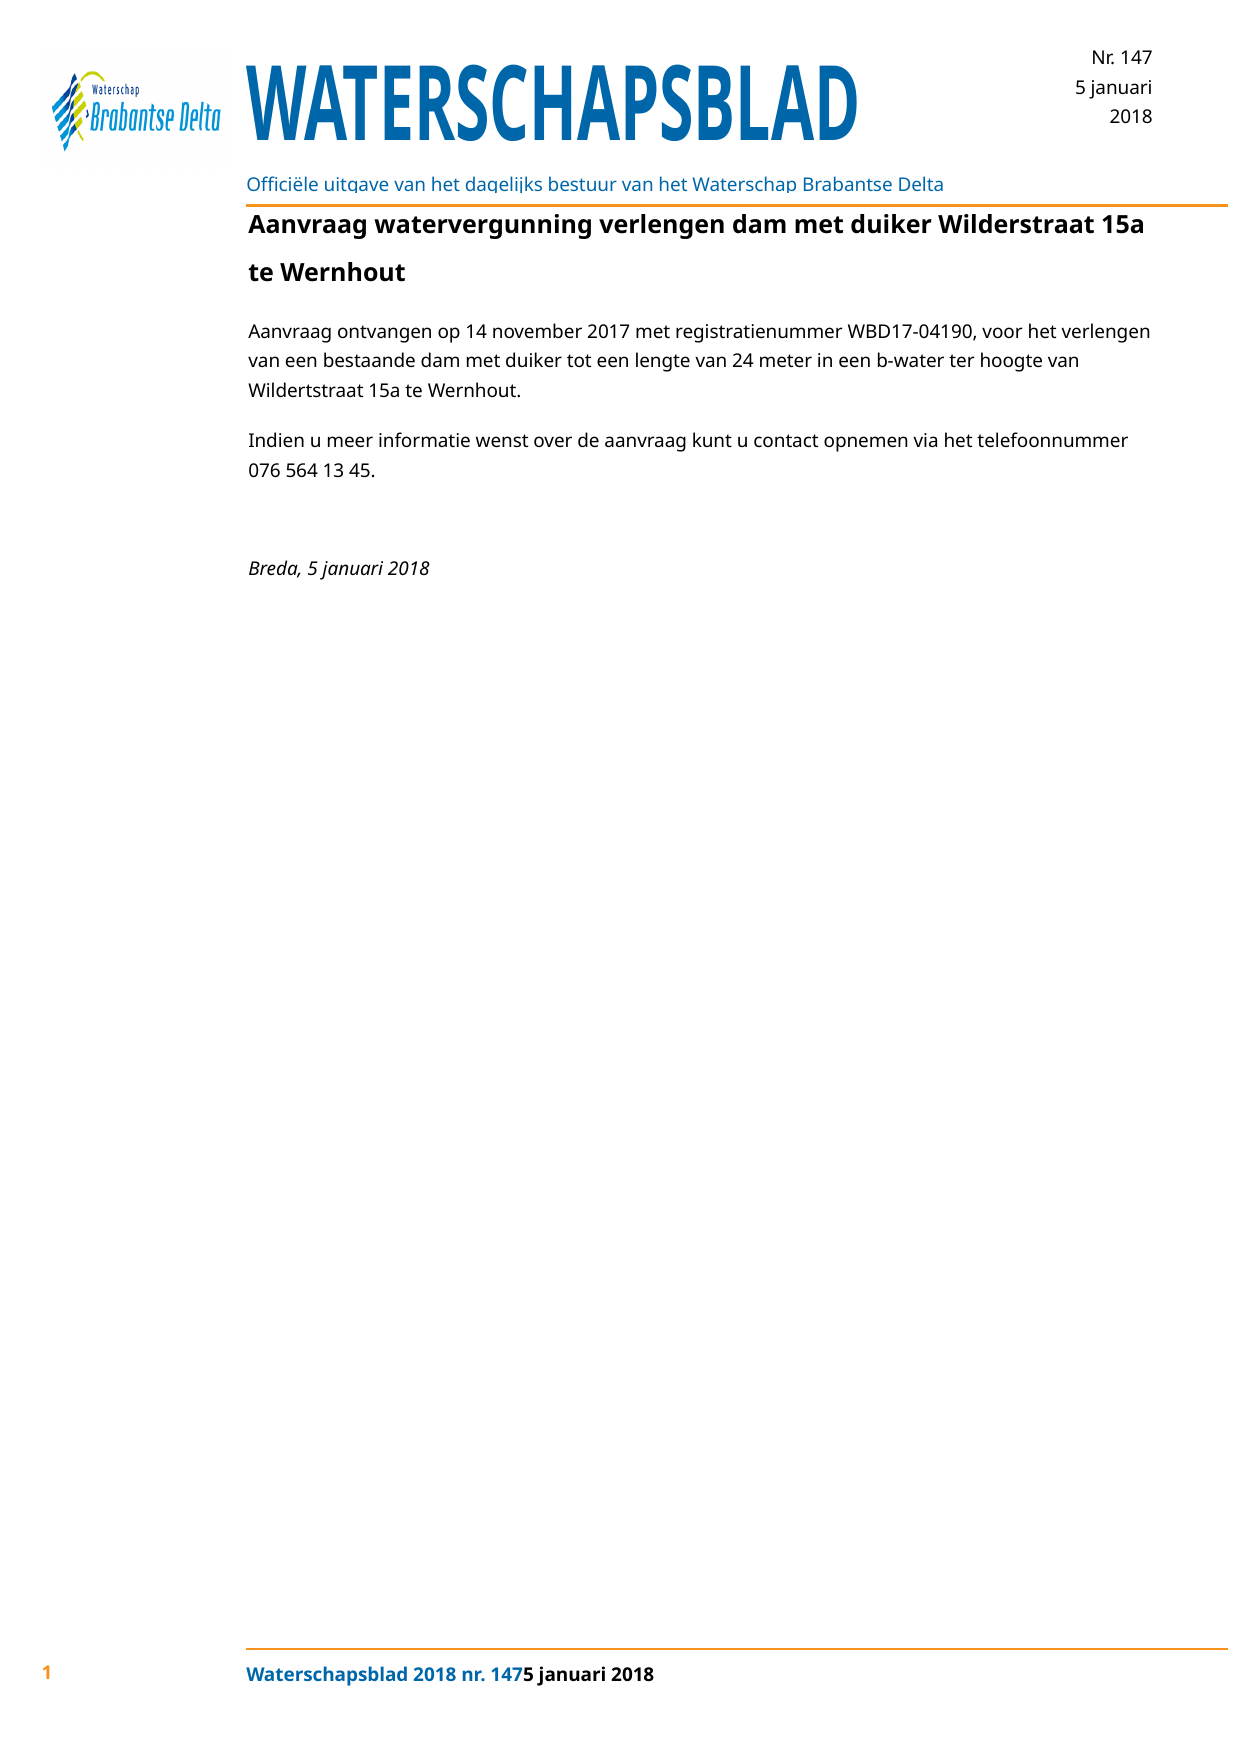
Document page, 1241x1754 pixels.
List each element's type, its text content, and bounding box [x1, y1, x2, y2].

picture [41, 47, 231, 172]
text Aanvraag ontvangen op 14 november 2017 met registratienummer WBD17-04190, voor het verlengen van een bestaande dam met duiker tot een lengte van 24 meter in een b-water ter hoogte van Wildertstraat 15a te Wernhout. [248, 318, 1152, 403]
text Aanvraag watervergunning verlengen dam met duiker Wilderstraat 15a te Wernhout [248, 207, 1152, 288]
text Indien u meer informatie wenst over de aanvraag kunt u contact opnemen via het telefoonnummer 076 564 13 45. [248, 427, 1152, 483]
text Breda, 5 januari 2018 [248, 555, 1152, 581]
